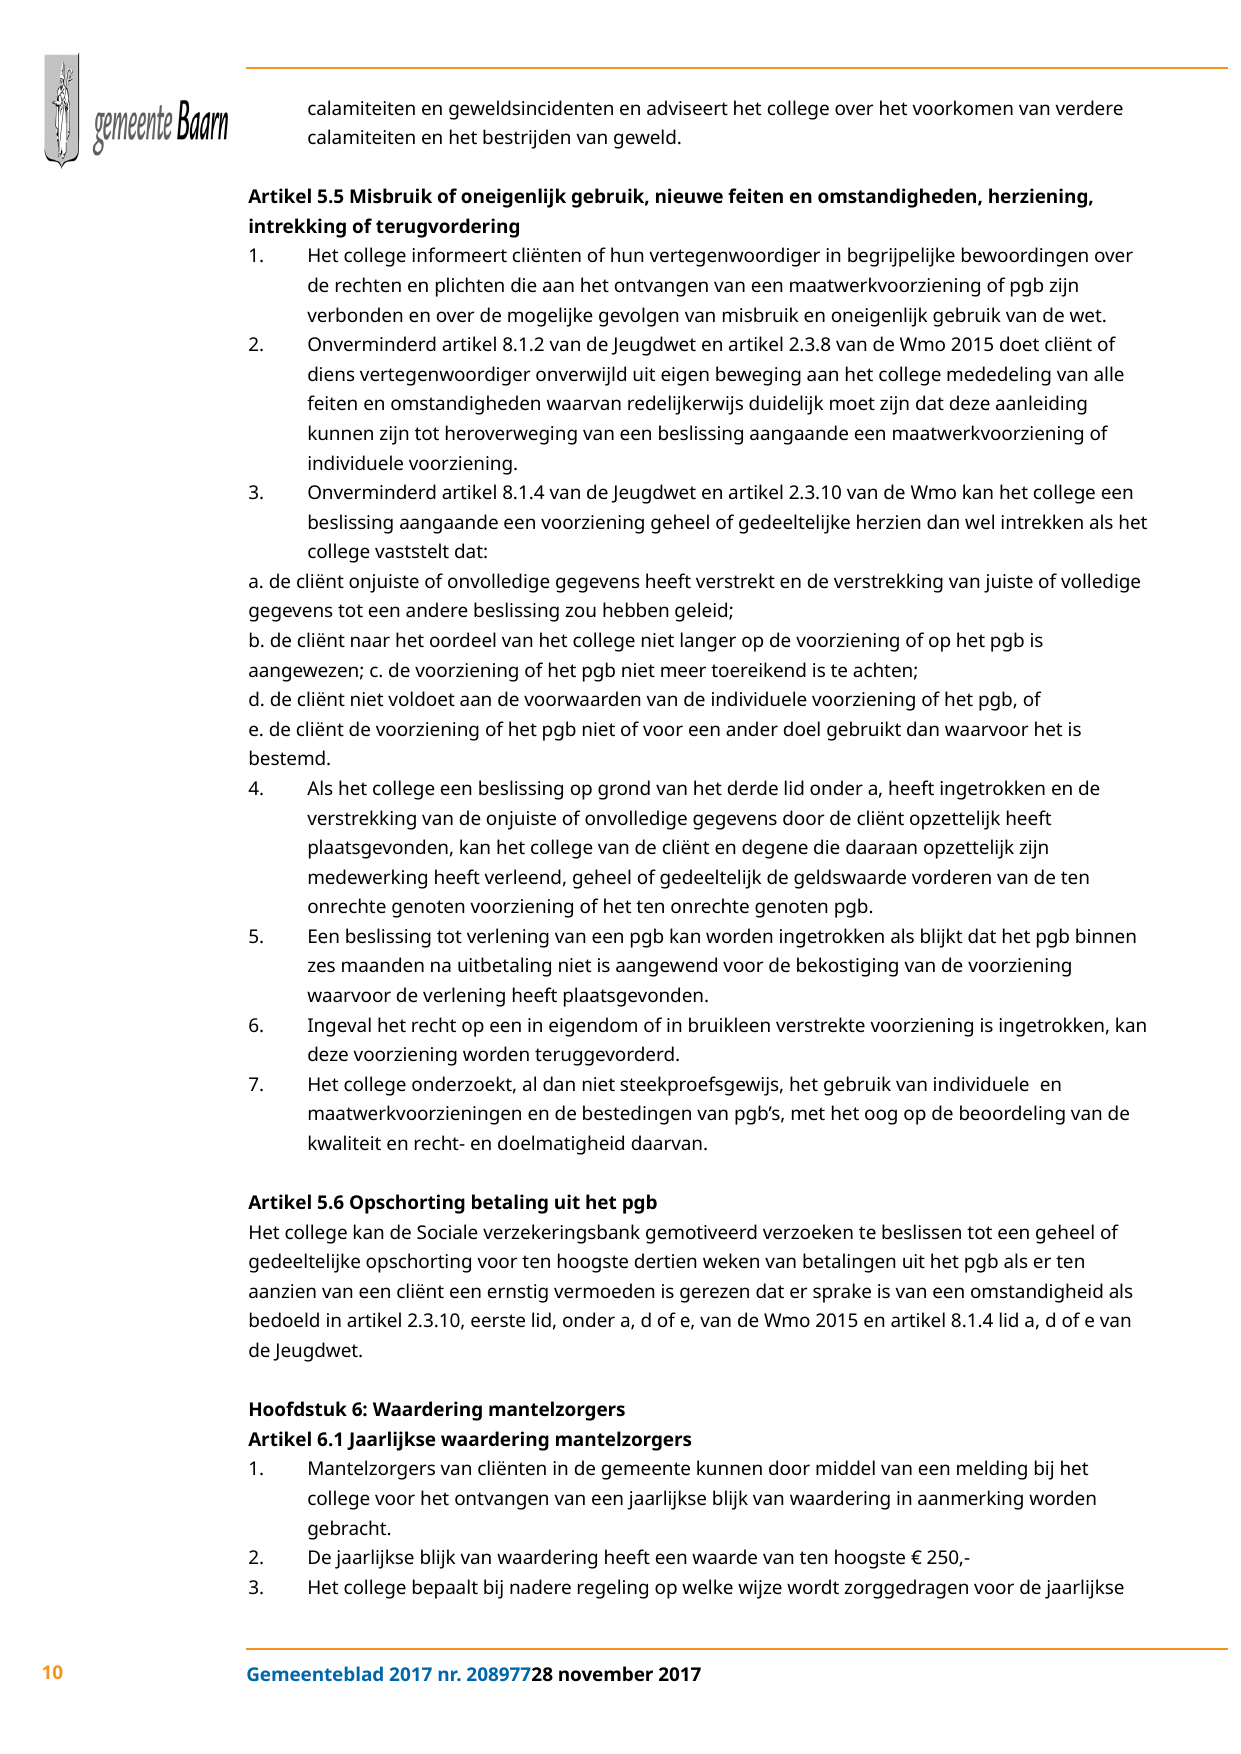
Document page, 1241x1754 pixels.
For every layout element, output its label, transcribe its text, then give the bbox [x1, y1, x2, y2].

picture [41, 47, 231, 172]
list Het college bepaalt bij nadere regeling op welke wijze wordt zorggedragen voor de jaarlijkse [248, 1574, 1152, 1600]
text e. de cliënt de voorziening of het pgb niet of voor een ander doel gebruikt dan waarvoor het is bestemd. [248, 716, 1152, 771]
list De jaarlijkse blijk van waardering heeft een waarde van ten hoogste € 250,- [248, 1544, 1152, 1570]
list Het college onderzoekt, al dan niet steekproefsgewijs, het gebruik van individuele en maatwerkvoorzieningen en de bestedingen van pgb’s, met het oog op de beoordeling van de kwaliteit en recht- en doelmatigheid daarvan. [248, 1071, 1152, 1156]
list Als het college een beslissing op grond van het derde lid onder a, heeft ingetrokken en de verstrekking van de onjuiste of onvolledige gegevens door de cliënt opzettelijk heeft plaatsgevonden, kan het college van de cliënt en degene die daaraan opzettelijk zijn medewerking heeft verleend, geheel of gedeeltelijk de geldswaarde vorderen van de ten onrechte genoten voorziening of het ten onrechte genoten pgb. [248, 775, 1152, 919]
text d. de cliënt niet voldoet aan de voorwaarden van de individuele voorziening of het pgb, of [248, 686, 1152, 712]
text Het college kan de Sociale verzekeringsbank gemotiveerd verzoeken te beslissen tot een geheel of gedeeltelijke opschorting voor ten hoogste dertien weken van betalingen uit het pgb als er ten aanzien van een cliënt een ernstig vermoeden is gerezen dat er sprake is van een omstandigheid als bedoeld in artikel 2.3.10, eerste lid, onder a, d of e, van de Wmo 2015 en artikel 8.1.4 lid a, d of e van de Jeugdwet. [248, 1219, 1152, 1363]
list Het college informeert cliënten of hun vertegenwoordiger in begrijpelijke bewoordingen over de rechten en plichten die aan het ontvangen van een maatwerkvoorziening of pgb zijn verbonden en over de mogelijke gevolgen van misbruik en oneigenlijk gebruik van de wet. [248, 243, 1152, 328]
text b. de cliënt naar het oordeel van het college niet langer op de voorziening of op het pgb is aangewezen; c. de voorziening of het pgb niet meer toereikend is te achten; [248, 627, 1152, 683]
text a. de cliënt onjuiste of onvolledige gegevens heeft verstrekt en de verstrekking van juiste of volledige gegevens tot een andere beslissing zou hebben geleid; [248, 568, 1152, 623]
text Artikel 5.6 Opschorting betaling uit het pgb [248, 1189, 1152, 1215]
list Een beslissing tot verlening van een pgb kan worden ingetrokken als blijkt dat het pgb binnen zes maanden na uitbetaling niet is aangewend voor de bekostiging van de voorziening waarvoor de verlening heeft plaatsgevonden. [248, 923, 1152, 1008]
list Onverminderd artikel 8.1.2 van de Jeugdwet en artikel 2.3.8 van de Wmo 2015 doet cliënt of diens vertegenwoordiger onverwijld uit eigen beweging aan het college mededeling van alle feiten en omstandigheden waarvan redelijkerwijs duidelijk moet zijn dat deze aanleiding kunnen zijn tot heroverweging van een beslissing aangaande een maatwerkvoorziening of individuele voorziening. [248, 331, 1152, 476]
text Artikel 5.5 Misbruik of oneigenlijk gebruik, nieuwe feiten en omstandigheden, herziening, intrekking of terugvordering [248, 183, 1152, 239]
text Artikel 6.1 Jaarlijkse waardering mantelzorgers [248, 1426, 1152, 1452]
list Mantelzorgers van cliënten in de gemeente kunnen door middel van een melding bij het college voor het ontvangen van een jaarlijkse blijk van waardering in aanmerking worden gebracht. [248, 1456, 1152, 1541]
text Hoofdstuk 6: Waardering mantelzorgers [248, 1396, 1152, 1422]
list calamiteiten en geweldsincidenten en adviseert het college over het voorkomen van verdere calamiteiten en het bestrijden van geweld. [248, 95, 1152, 150]
list Ingeval het recht op een in eigendom of in bruikleen verstrekte voorziening is ingetrokken, kan deze voorziening worden teruggevorderd. [248, 1012, 1152, 1067]
list Onverminderd artikel 8.1.4 van de Jeugdwet en artikel 2.3.10 van de Wmo kan het college een beslissing aangaande een voorziening geheel of gedeeltelijke herzien dan wel intrekken als het college vaststelt dat: [248, 479, 1152, 564]
